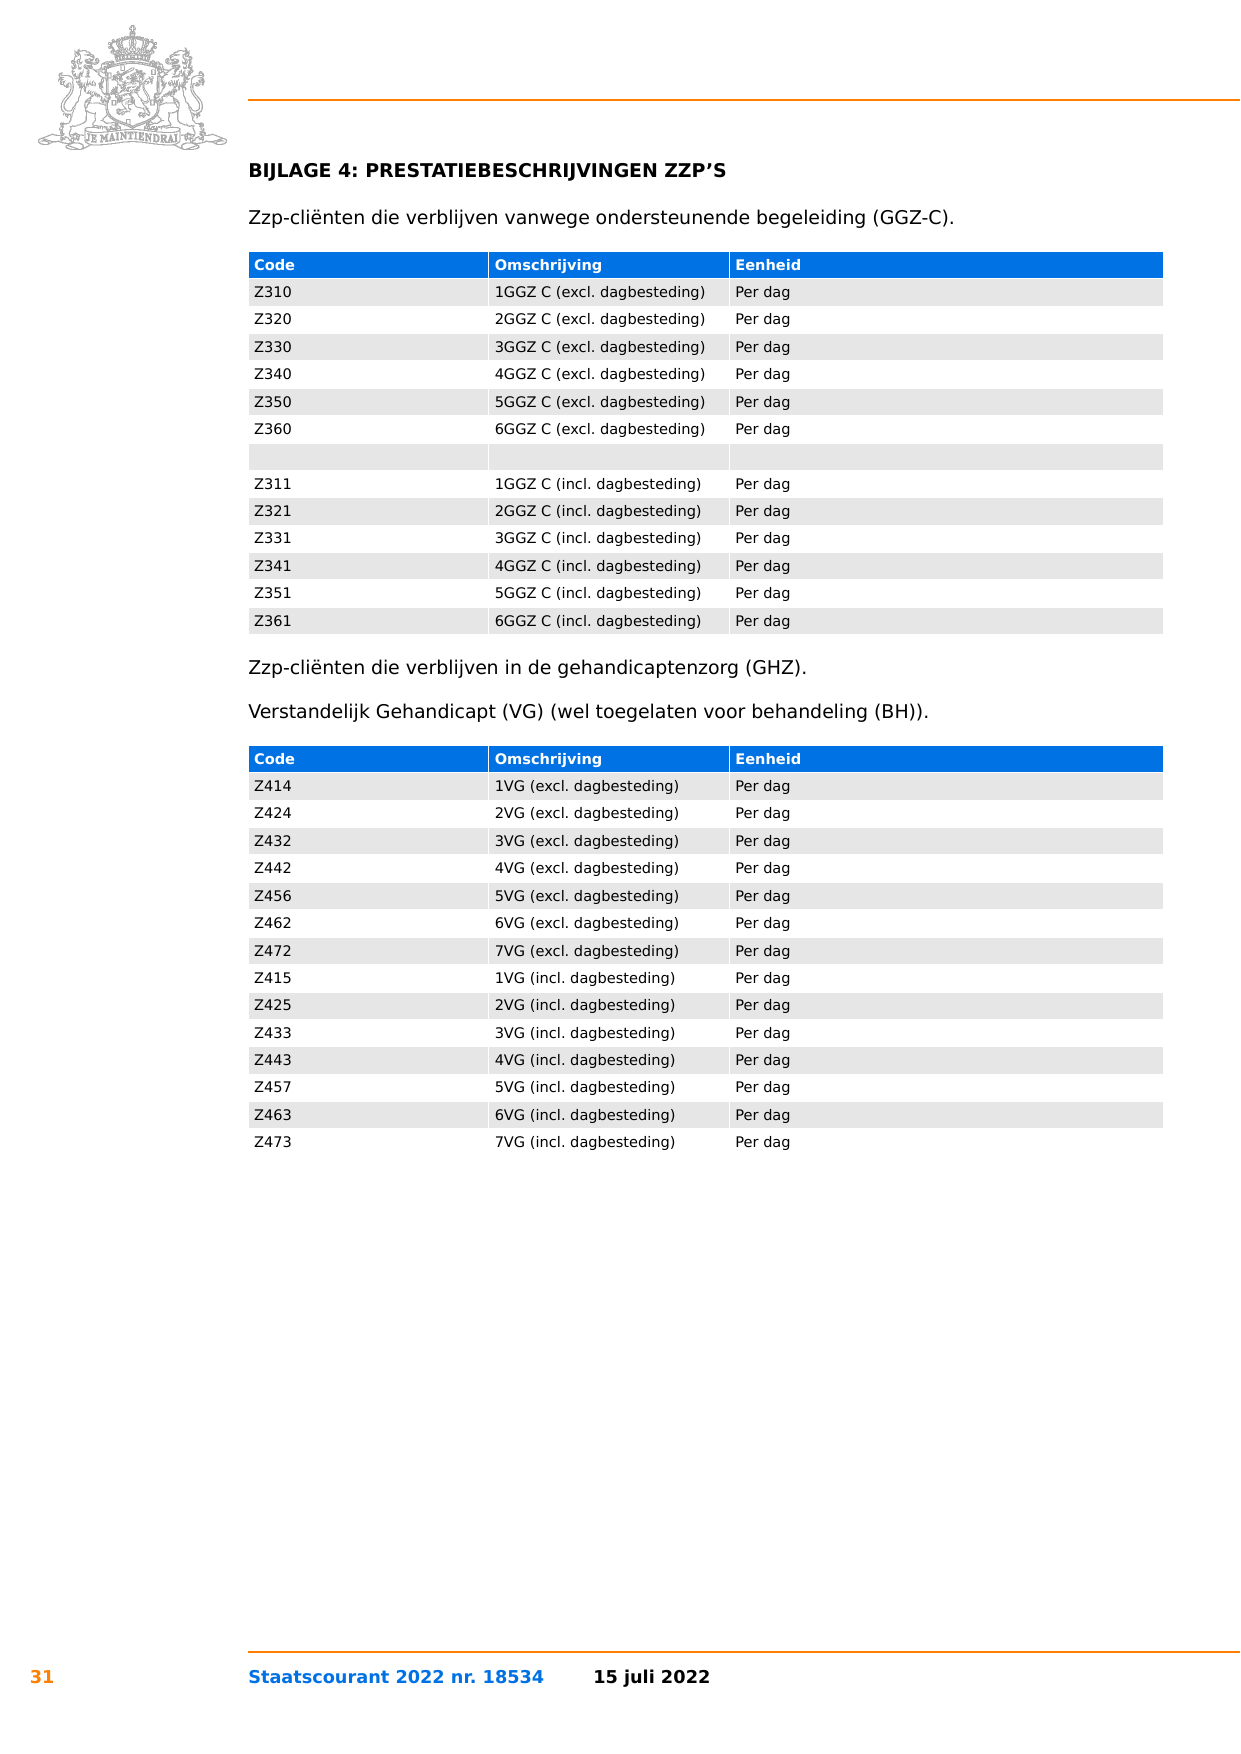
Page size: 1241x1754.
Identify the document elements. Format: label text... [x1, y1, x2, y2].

table_cell 4VG (incl. dagbesteding) [489, 1047, 729, 1074]
table_cell 6VG (excl. dagbesteding) [489, 910, 729, 937]
table_cell 5VG (excl. dagbesteding) [489, 883, 729, 909]
table_cell 6VG (incl. dagbesteding) [489, 1102, 729, 1128]
table_cell 5GGZ C (incl. dagbesteding) [489, 581, 729, 607]
table_cell 1VG (excl. dagbesteding) [489, 773, 729, 800]
table_cell Z351 [249, 581, 488, 607]
table_cell Per dag [730, 416, 1163, 442]
table_cell Per dag [730, 471, 1163, 497]
table_cell Per dag [730, 965, 1163, 991]
table_header Eenheid [730, 252, 1163, 278]
table_cell Z433 [249, 1020, 488, 1046]
text Zzp-cliënten die verblijven in de gehandicaptenzorg (GHZ). [248, 657, 1163, 679]
table_cell Z456 [249, 883, 488, 909]
table_cell Per dag [730, 553, 1163, 579]
picture [38, 25, 227, 150]
table_cell Z331 [249, 526, 488, 552]
table_cell 3VG (excl. dagbesteding) [489, 828, 729, 854]
table_cell Z463 [249, 1102, 488, 1128]
table_cell Z340 [249, 361, 488, 388]
table_cell Z425 [249, 993, 488, 1019]
table_cell 1VG (incl. dagbesteding) [489, 965, 729, 991]
table_cell Per dag [730, 1075, 1163, 1101]
table_cell Per dag [730, 993, 1163, 1019]
table_cell 2GGZ C (incl. dagbesteding) [489, 498, 729, 525]
table_cell 2GGZ C (excl. dagbesteding) [489, 307, 729, 333]
table_cell Z473 [249, 1130, 488, 1156]
table_cell Z432 [249, 828, 488, 854]
text Zzp-cliënten die verblijven vanwege ondersteunende begeleiding (GGZ-C). [248, 207, 1163, 229]
table_cell Per dag [730, 883, 1163, 909]
table_cell Per dag [730, 828, 1163, 854]
table_cell Per dag [730, 389, 1163, 415]
table_cell Z361 [249, 608, 488, 634]
table_cell Per dag [730, 938, 1163, 964]
table_cell Z341 [249, 553, 488, 579]
table_cell Z414 [249, 773, 488, 800]
table_cell Per dag [730, 334, 1163, 360]
table_cell Z321 [249, 498, 488, 525]
table_cell Z457 [249, 1075, 488, 1101]
table_cell 2VG (excl. dagbesteding) [489, 801, 729, 827]
table_cell Z360 [249, 416, 488, 442]
table_cell Per dag [730, 1047, 1163, 1074]
table_cell Per dag [730, 1020, 1163, 1046]
table_cell Per dag [730, 608, 1163, 634]
table_cell Z472 [249, 938, 488, 964]
table_cell [489, 444, 729, 470]
table_cell Per dag [730, 581, 1163, 607]
table_cell Z415 [249, 965, 488, 991]
table_cell 7VG (incl. dagbesteding) [489, 1130, 729, 1156]
table_cell 1GGZ C (excl. dagbesteding) [489, 279, 729, 306]
table_cell 3GGZ C (incl. dagbesteding) [489, 526, 729, 552]
table_cell Z330 [249, 334, 488, 360]
table_cell Z350 [249, 389, 488, 415]
table_cell Z462 [249, 910, 488, 937]
table_cell 3GGZ C (excl. dagbesteding) [489, 334, 729, 360]
table_cell [730, 444, 1163, 470]
table_header Code [249, 746, 488, 772]
table_cell Per dag [730, 1130, 1163, 1156]
table_cell 1GGZ C (incl. dagbesteding) [489, 471, 729, 497]
table_cell Per dag [730, 498, 1163, 525]
table_cell 4GGZ C (excl. dagbesteding) [489, 361, 729, 388]
table_cell Per dag [730, 773, 1163, 800]
table_cell 4VG (excl. dagbesteding) [489, 856, 729, 882]
table_cell Z311 [249, 471, 488, 497]
table_cell Z443 [249, 1047, 488, 1074]
table_cell 4GGZ C (incl. dagbesteding) [489, 553, 729, 579]
table_cell Per dag [730, 1102, 1163, 1128]
table_cell Z320 [249, 307, 488, 333]
table_cell 5GGZ C (excl. dagbesteding) [489, 389, 729, 415]
table_cell Per dag [730, 279, 1163, 306]
table_cell Per dag [730, 526, 1163, 552]
subtitle BIJLAGE 4: PRESTATIEBESCHRIJVINGEN ZZP’S [248, 160, 1163, 182]
table_cell [249, 444, 488, 470]
table_header Code [249, 252, 488, 278]
table_header Omschrijving [489, 252, 729, 278]
table_cell Per dag [730, 307, 1163, 333]
table_cell 6GGZ C (incl. dagbesteding) [489, 608, 729, 634]
table_cell Per dag [730, 856, 1163, 882]
table_cell Z442 [249, 856, 488, 882]
table_cell Z310 [249, 279, 488, 306]
table_cell 2VG (incl. dagbesteding) [489, 993, 729, 1019]
table_cell Per dag [730, 361, 1163, 388]
table_cell Per dag [730, 801, 1163, 827]
table_cell 7VG (excl. dagbesteding) [489, 938, 729, 964]
table_cell Per dag [730, 910, 1163, 937]
table_cell 5VG (incl. dagbesteding) [489, 1075, 729, 1101]
text Verstandelijk Gehandicapt (VG) (wel toegelaten voor behandeling (BH)). [248, 701, 1163, 723]
table_header Omschrijving [489, 746, 729, 772]
table_cell 6GGZ C (excl. dagbesteding) [489, 416, 729, 442]
table_cell Z424 [249, 801, 488, 827]
table_header Eenheid [730, 746, 1163, 772]
table_cell 3VG (incl. dagbesteding) [489, 1020, 729, 1046]
